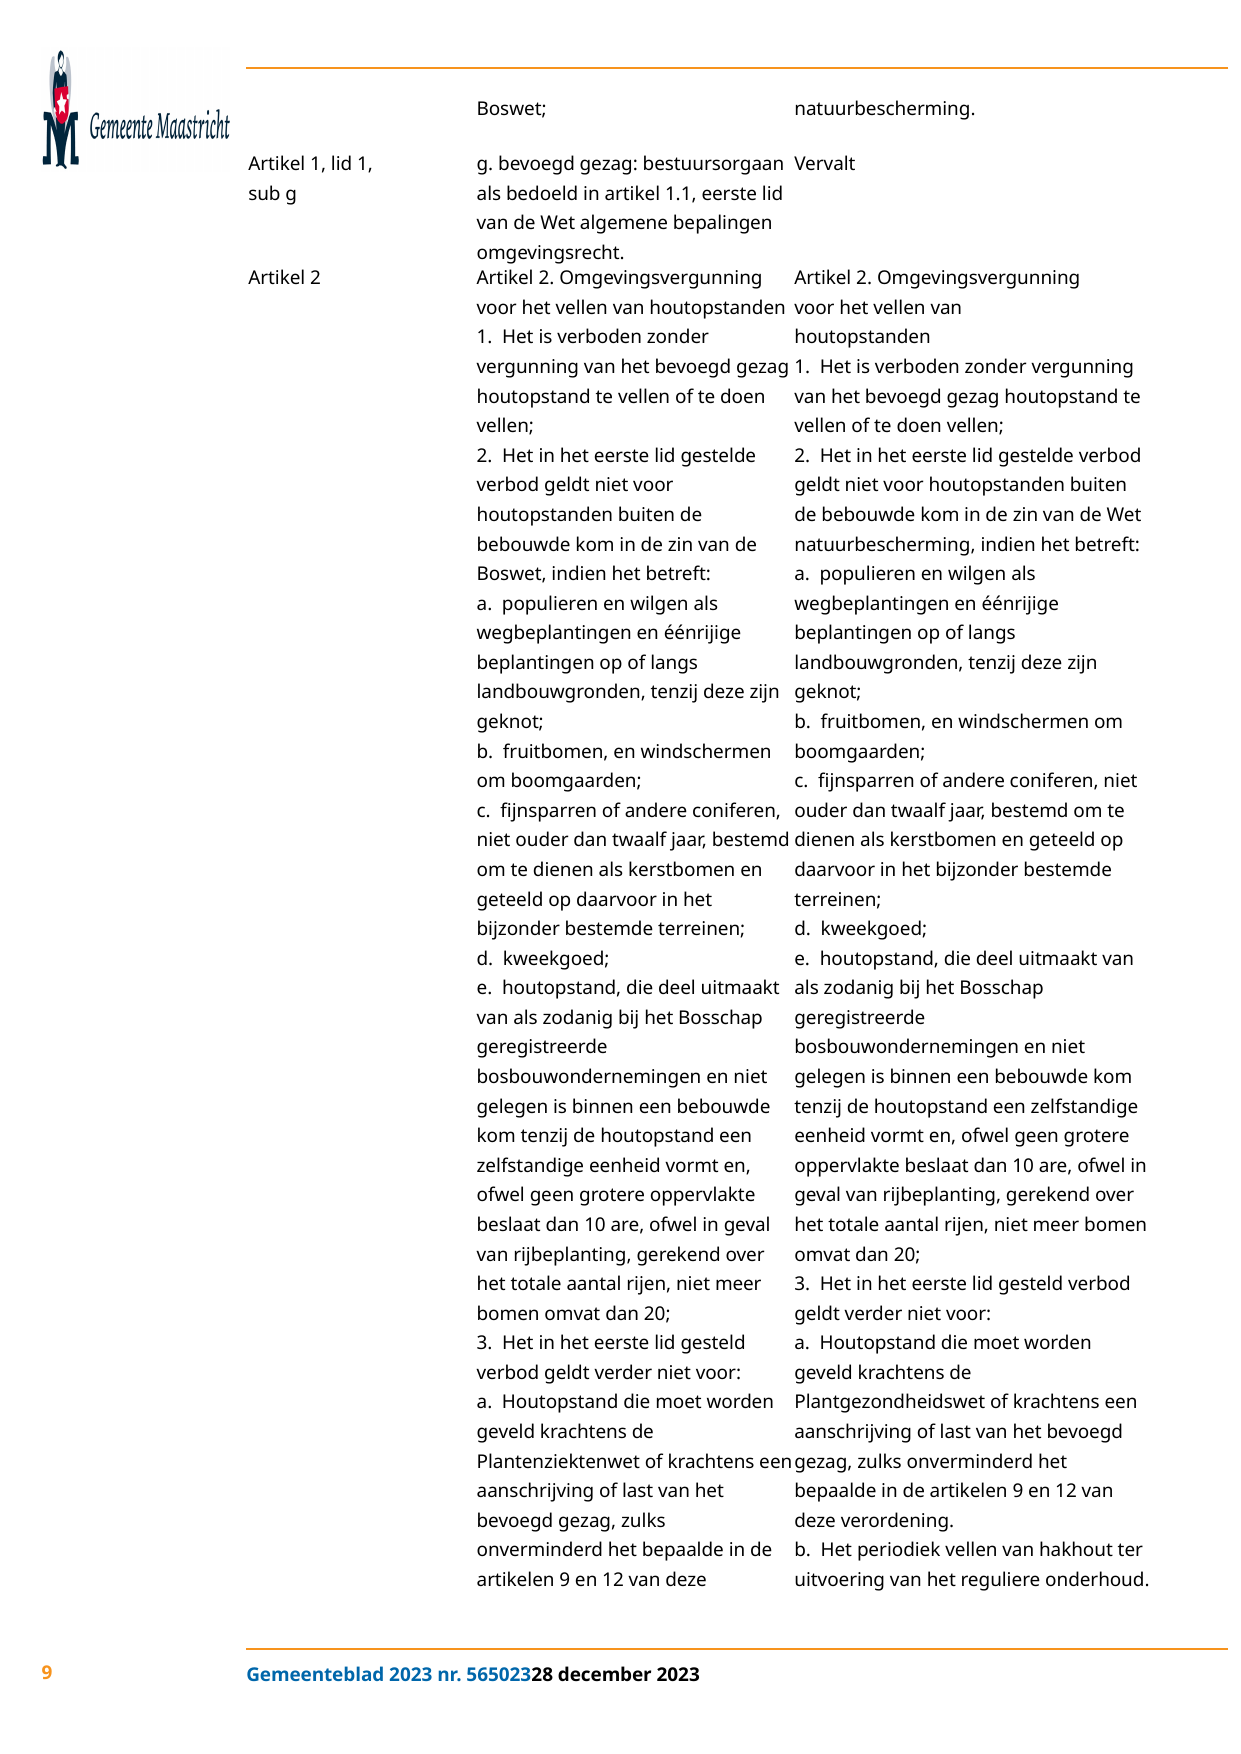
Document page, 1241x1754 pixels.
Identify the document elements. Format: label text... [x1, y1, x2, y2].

table_cell Artikel 2. Omgevingsvergunning voor het vellen van houtopstanden 1. Het is verboden zonder vergunning van het bevoegd gezag houtopstand te vellen of te doen vellen; 2. Het in het eerste lid gestelde verbod geldt niet voor houtopstanden buiten de bebouwde kom in de zin van de Wet natuurbescherming, indien het betreft: a. populieren en wilgen als wegbeplantingen en éénrijige beplantingen op of langs landbouwgronden, tenzij deze zijn geknot; b. fruitbomen, en windschermen om boomgaarden; c. fijnsparren of andere coniferen, niet ouder dan twaalf jaar, bestemd om te dienen als kerstbomen en geteeld op daarvoor in het bijzonder bestemde terreinen; d. kweekgoed; e. houtopstand, die deel uitmaakt van als zodanig bij het Bosschap geregistreerde bosbouwondernemingen en niet gelegen is binnen een bebouwde kom tenzij de houtopstand een zelfstandige eenheid vormt en, ofwel geen grotere oppervlakte beslaat dan 10 are, ofwel in geval van rijbeplanting, gerekend over het totale aantal rijen, niet meer bomen omvat dan 20; 3. Het in het eerste lid gesteld verbod geldt verder niet voor: a. Houtopstand die moet worden geveld krachtens de Plantgezondheidswet of krachtens een aanschrijving of last van het bevoegd gezag, zulks onverminderd het bepaalde in de artikelen 9 en 12 van deze verordening. b. Het periodiek vellen van hakhout ter uitvoering van het reguliere onderhoud. [794, 265, 1152, 1592]
table_cell Artikel 2 [248, 265, 476, 1592]
table_cell natuurbescherming. [794, 95, 1152, 150]
table_cell Boswet; [476, 95, 794, 150]
table_cell Vervalt [794, 150, 1152, 264]
table_cell g. bevoegd gezag: bestuursorgaan als bedoeld in artikel 1.1, eerste lid van de Wet algemene bepalingen omgevingsrecht. [476, 150, 794, 264]
picture [41, 47, 231, 172]
table_cell Artikel 1, lid 1, sub g [248, 150, 476, 264]
table_cell Artikel 2. Omgevingsvergunning voor het vellen van houtopstanden 1. Het is verboden zonder vergunning van het bevoegd gezag houtopstand te vellen of te doen vellen; 2. Het in het eerste lid gestelde verbod geldt niet voor houtopstanden buiten de bebouwde kom in de zin van de Boswet, indien het betreft: a. populieren en wilgen als wegbeplantingen en éénrijige beplantingen op of langs landbouwgronden, tenzij deze zijn geknot; b. fruitbomen, en windschermen om boomgaarden; c. fijnsparren of andere coniferen, niet ouder dan twaalf jaar, bestemd om te dienen als kerstbomen en geteeld op daarvoor in het bijzonder bestemde terreinen; d. kweekgoed; e. houtopstand, die deel uitmaakt van als zodanig bij het Bosschap geregistreerde bosbouwondernemingen en niet gelegen is binnen een bebouwde kom tenzij de houtopstand een zelfstandige eenheid vormt en, ofwel geen grotere oppervlakte beslaat dan 10 are, ofwel in geval van rijbeplanting, gerekend over het totale aantal rijen, niet meer bomen omvat dan 20; 3. Het in het eerste lid gesteld verbod geldt verder niet voor: a. Houtopstand die moet worden geveld krachtens de Plantenziektenwet of krachtens een aanschrijving of last van het bevoegd gezag, zulks onverminderd het bepaalde in de artikelen 9 en 12 van deze [476, 265, 794, 1592]
table_cell [248, 95, 476, 150]
